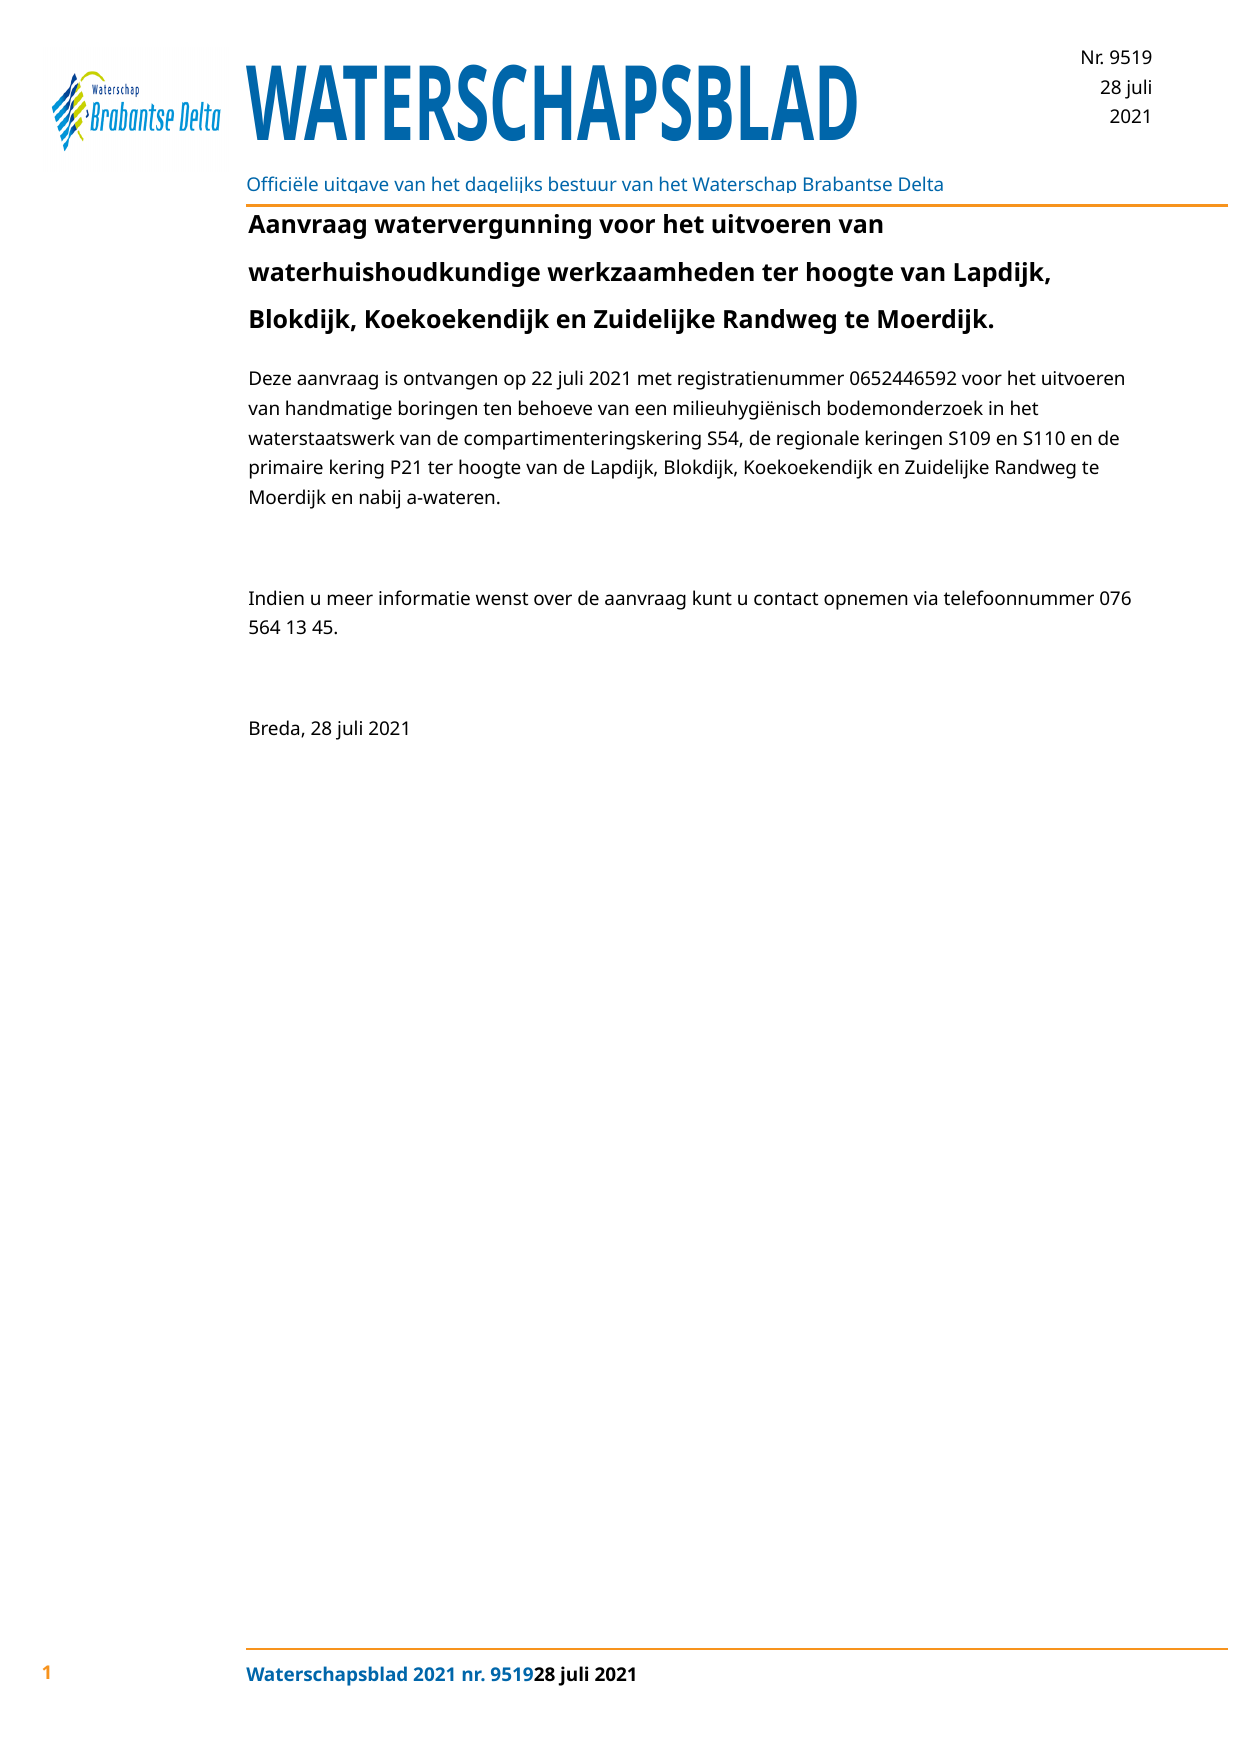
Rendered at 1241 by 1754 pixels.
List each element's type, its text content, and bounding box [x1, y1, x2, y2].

text Indien u meer informatie wenst over de aanvraag kunt u contact opnemen via telefoonnummer 076 564 13 45. [248, 585, 1152, 640]
picture [41, 47, 231, 172]
text Breda, 28 juli 2021 [248, 715, 1152, 741]
text Deze aanvraag is ontvangen op 22 juli 2021 met registratienummer 0652446592 voor het uitvoeren van handmatige boringen ten behoeve van een milieuhygiënisch bodemonderzoek in het waterstaatswerk van de compartimenteringskering S54, de regionale keringen S109 en S110 en de primaire kering P21 ter hoogte van de Lapdijk, Blokdijk, Koekoekendijk en Zuidelijke Randweg te Moerdijk en nabij a-wateren. [248, 366, 1152, 509]
text Aanvraag watervergunning voor het uitvoeren van waterhuishoudkundige werkzaamheden ter hoogte van Lapdijk, Blokdijk, Koekoekendijk en Zuidelijke Randweg te Moerdijk. [248, 207, 1152, 336]
